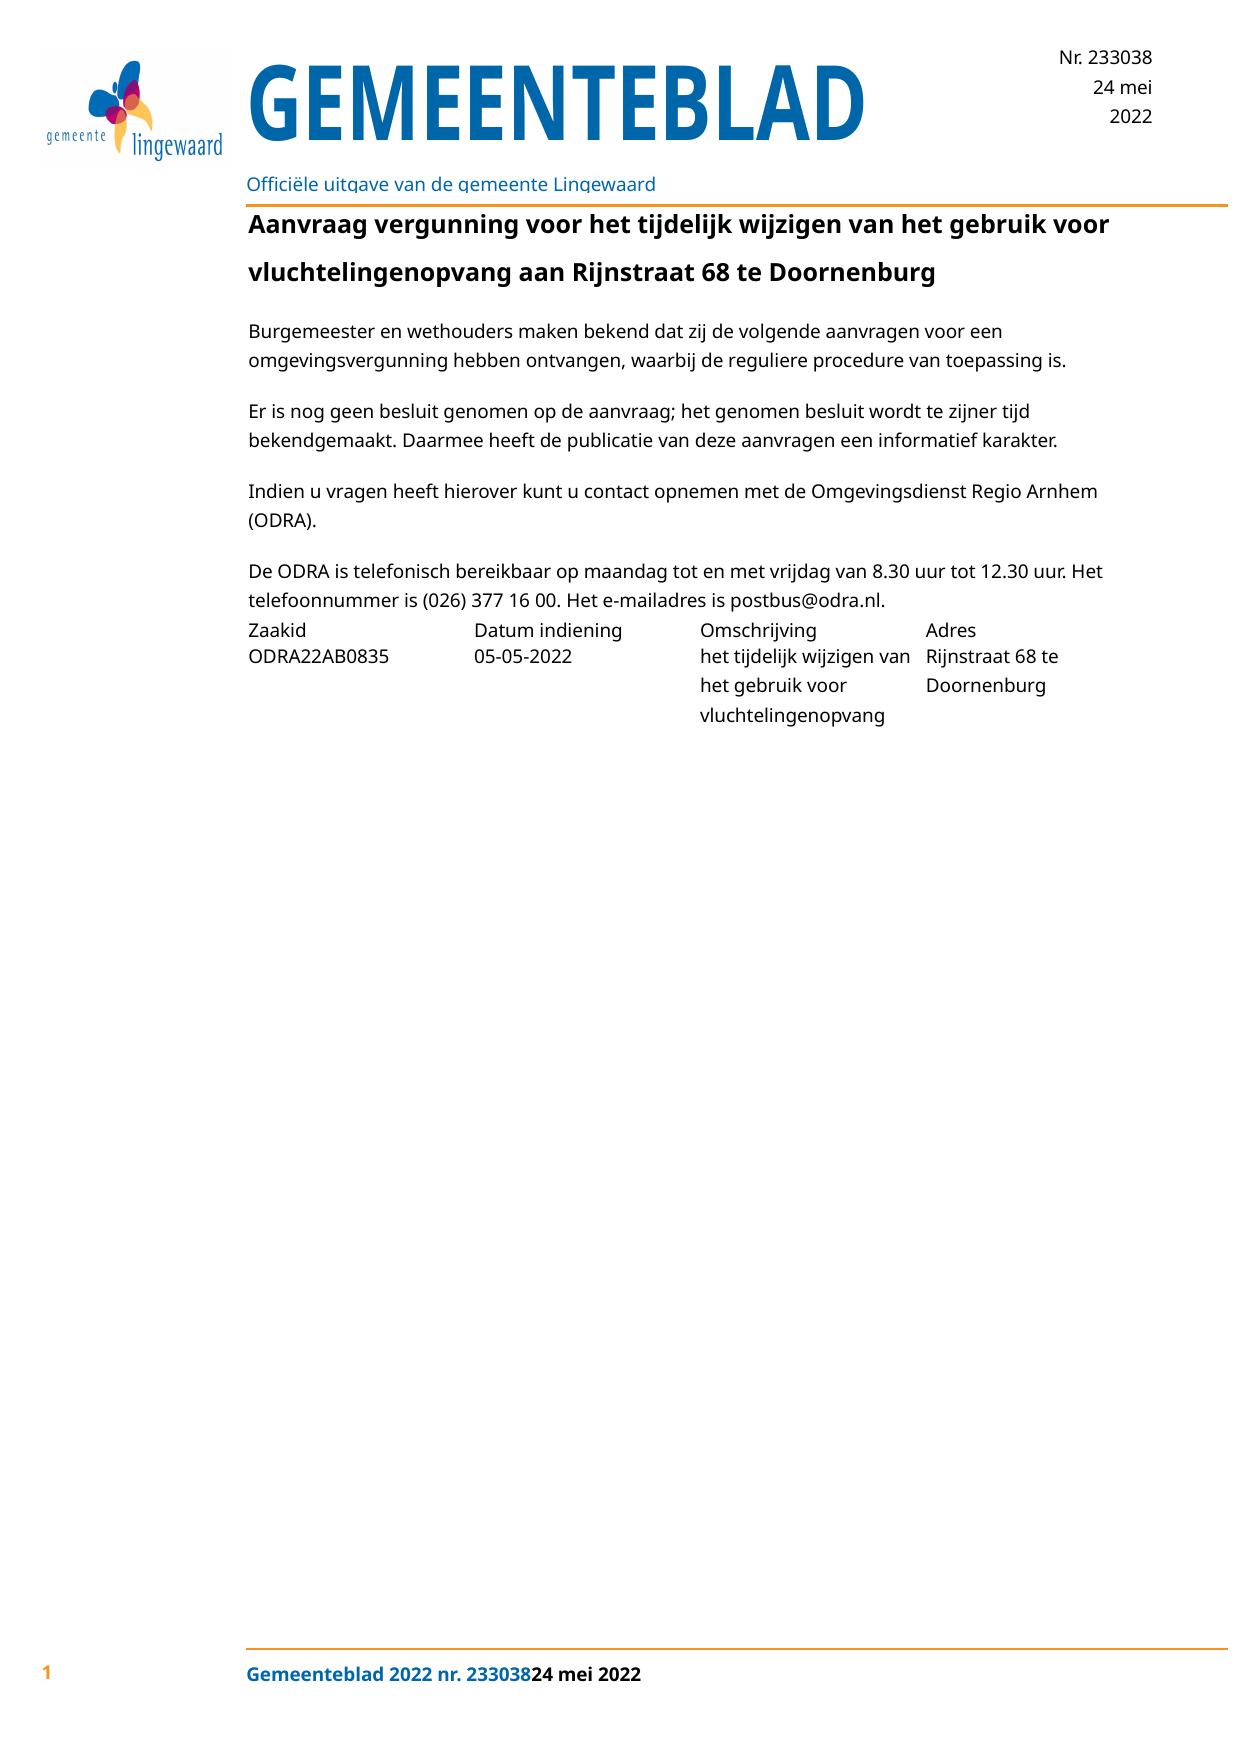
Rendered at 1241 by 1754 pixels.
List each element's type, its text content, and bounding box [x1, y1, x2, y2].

text Er is nog geen besluit genomen op de aanvraag; het genomen besluit wordt te zijner tijd bekendgemaakt. Daarmee heeft de publicatie van deze aanvragen een informatief karakter. [248, 398, 1152, 453]
table_cell ODRA22AB0835 [248, 643, 474, 728]
table_cell 05-05-2022 [474, 643, 700, 728]
table_header Zaakid [248, 617, 474, 643]
text Burgemeester en wethouders maken bekend dat zij de volgende aanvragen voor een omgevingsvergunning hebben ontvangen, waarbij de reguliere procedure van toepassing is. [248, 318, 1152, 373]
picture [41, 47, 231, 172]
text De ODRA is telefonisch bereikbaar op maandag tot en met vrijdag van 8.30 uur tot 12.30 uur. Het telefoonnummer is (026) 377 16 00. Het e-mailadres is postbus@odra.nl. [248, 558, 1152, 613]
table_cell Rijnstraat 68 te Doornenburg [926, 643, 1152, 728]
table_cell het tijdelijk wijzigen van het gebruik voor vluchtelingenopvang [700, 643, 926, 728]
text Indien u vragen heeft hierover kunt u contact opnemen met de Omgevingsdienst Regio Arnhem (ODRA). [248, 478, 1152, 533]
table_header Datum indiening [474, 617, 700, 643]
table_header Omschrijving [700, 617, 926, 643]
table_header Adres [926, 617, 1152, 643]
text Aanvraag vergunning voor het tijdelijk wijzigen van het gebruik voor vluchtelingenopvang aan Rijnstraat 68 te Doornenburg [248, 207, 1152, 288]
